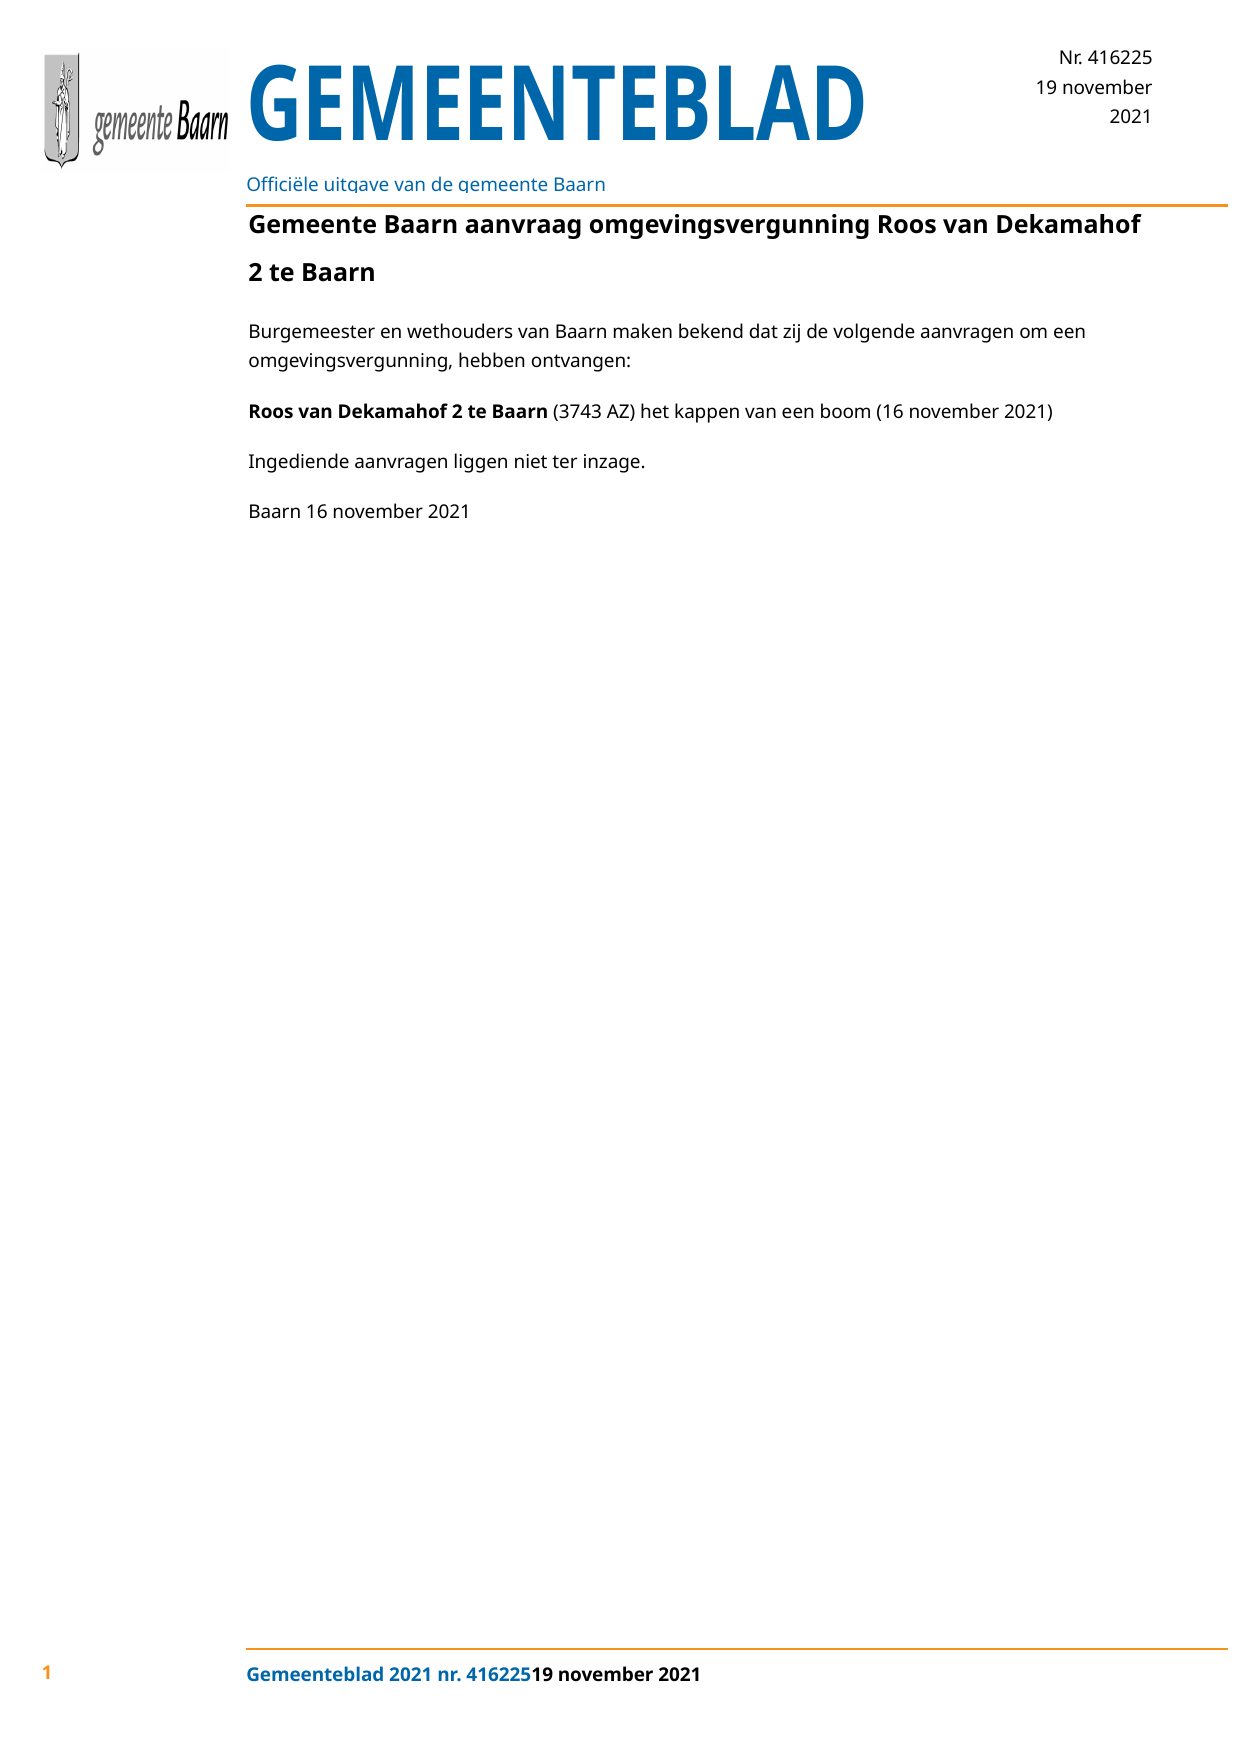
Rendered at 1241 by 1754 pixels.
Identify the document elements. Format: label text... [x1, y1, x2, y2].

text Ingediende aanvragen liggen niet ter inzage. [248, 448, 1152, 474]
text Roos van Dekamahof 2 te Baarn (3743 AZ) het kappen van een boom (16 november 2021) [248, 398, 1152, 424]
picture [41, 47, 231, 172]
text Burgemeester en wethouders van Baarn maken bekend dat zij de volgende aanvragen om een omgevingsvergunning, hebben ontvangen: [248, 318, 1152, 373]
text Baarn 16 november 2021 [248, 499, 1152, 524]
text Gemeente Baarn aanvraag omgevingsvergunning Roos van Dekamahof 2 te Baarn [248, 207, 1152, 288]
